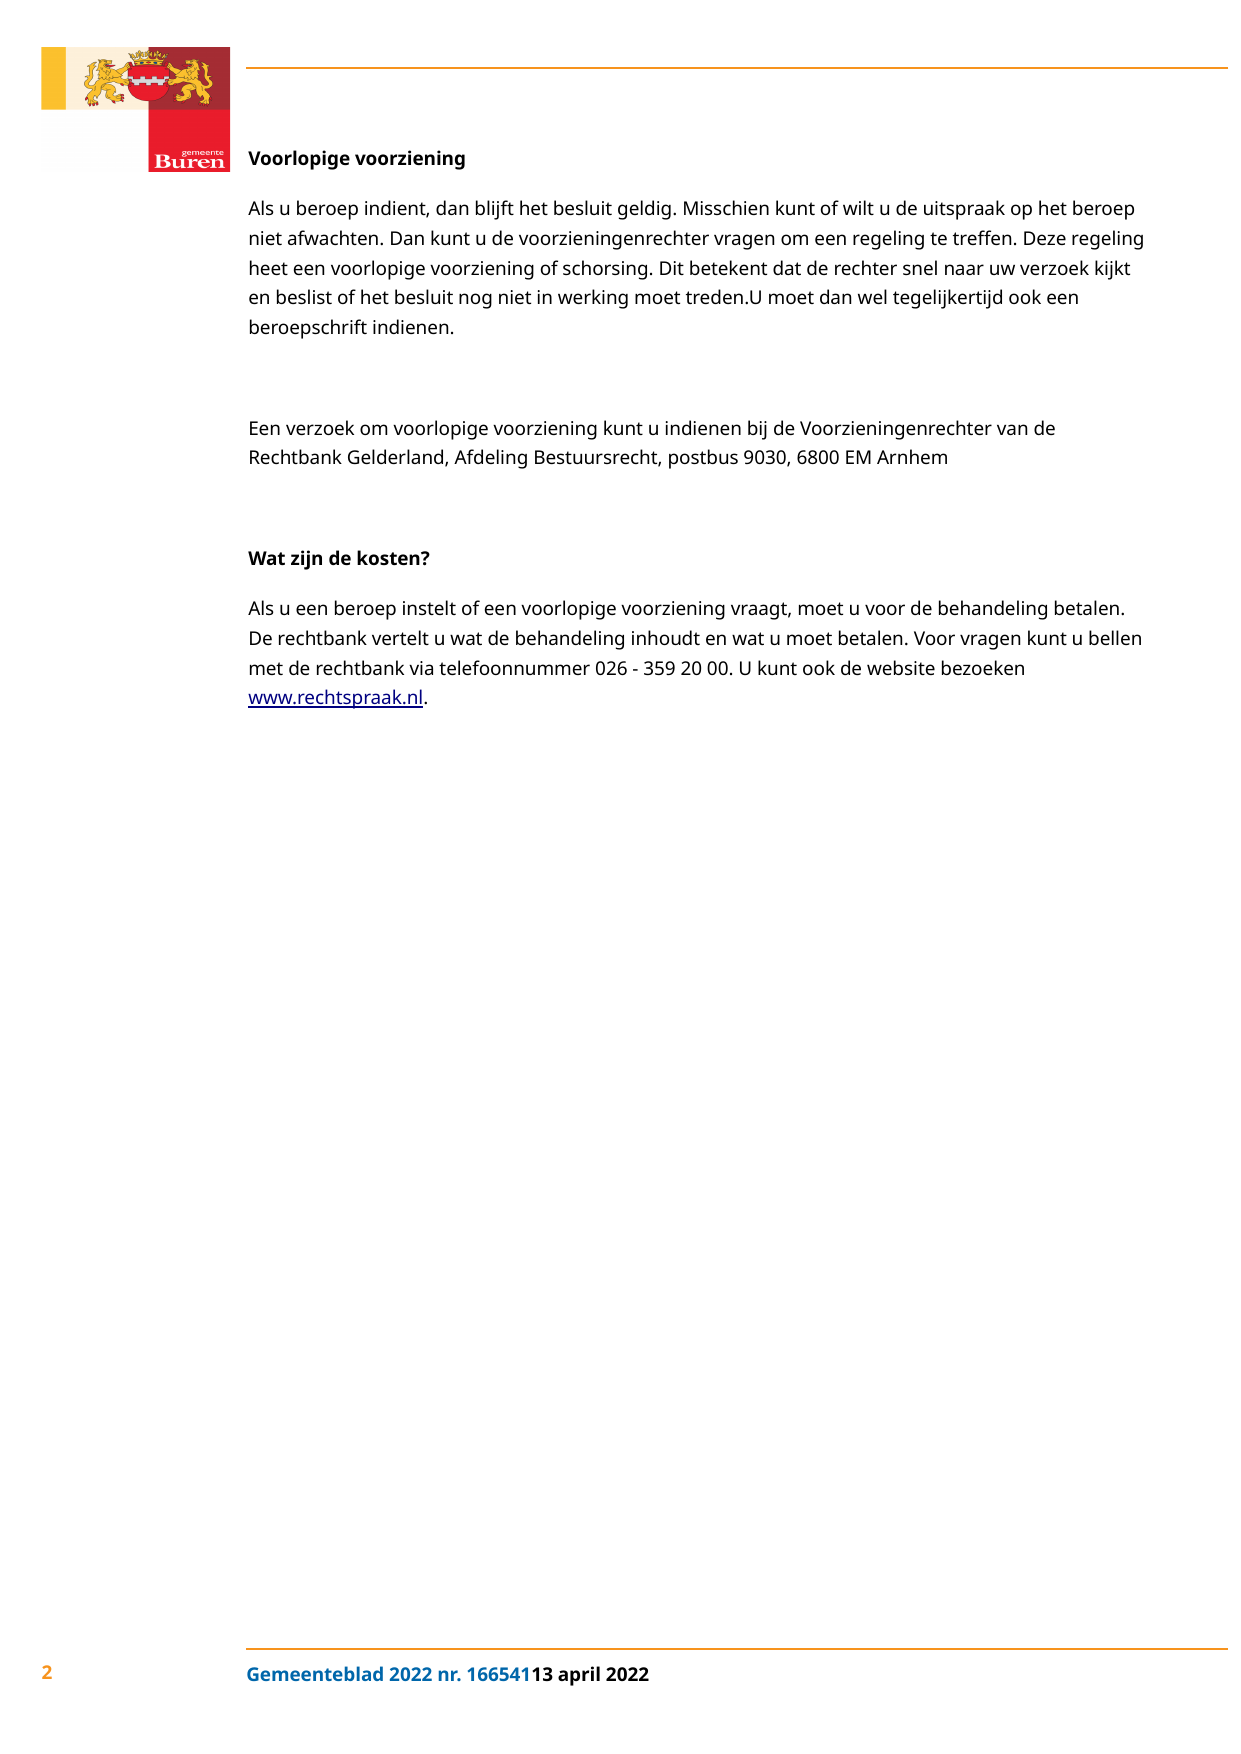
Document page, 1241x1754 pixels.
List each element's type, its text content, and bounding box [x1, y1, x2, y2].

text Een verzoek om voorlopige voorziening kunt u indienen bij de Voorzieningenrechter van de Rechtbank Gelderland, Afdeling Bestuursrecht, postbus 9030, 6800 EM Arnhem [248, 415, 1152, 470]
text Als u beroep indient, dan blijft het besluit geldig. Misschien kunt of wilt u de uitspraak op het beroep niet afwachten. Dan kunt u de voorzieningenrechter vragen om een regeling te treffen. Deze regeling heet een voorlopige voorziening of schorsing. Dit betekent dat de rechter snel naar uw verzoek kijkt en beslist of het besluit nog niet in werking moet treden.U moet dan wel tegelijkertijd ook een beroepschrift indienen. [248, 196, 1152, 340]
text Als u een beroep instelt of een voorlopige voorziening vraagt, moet u voor de behandeling betalen. De rechtbank vertelt u wat de behandeling inhoudt en wat u moet betalen. Voor vragen kunt u bellen met de rechtbank via telefoonnummer 026 - 359 20 00. U kunt ook de website bezoeken www.rechtspraak.nl. [248, 596, 1152, 710]
text Voorlopige voorziening [248, 145, 1152, 171]
picture [41, 47, 231, 172]
text Wat zijn de kosten? [248, 545, 1152, 571]
